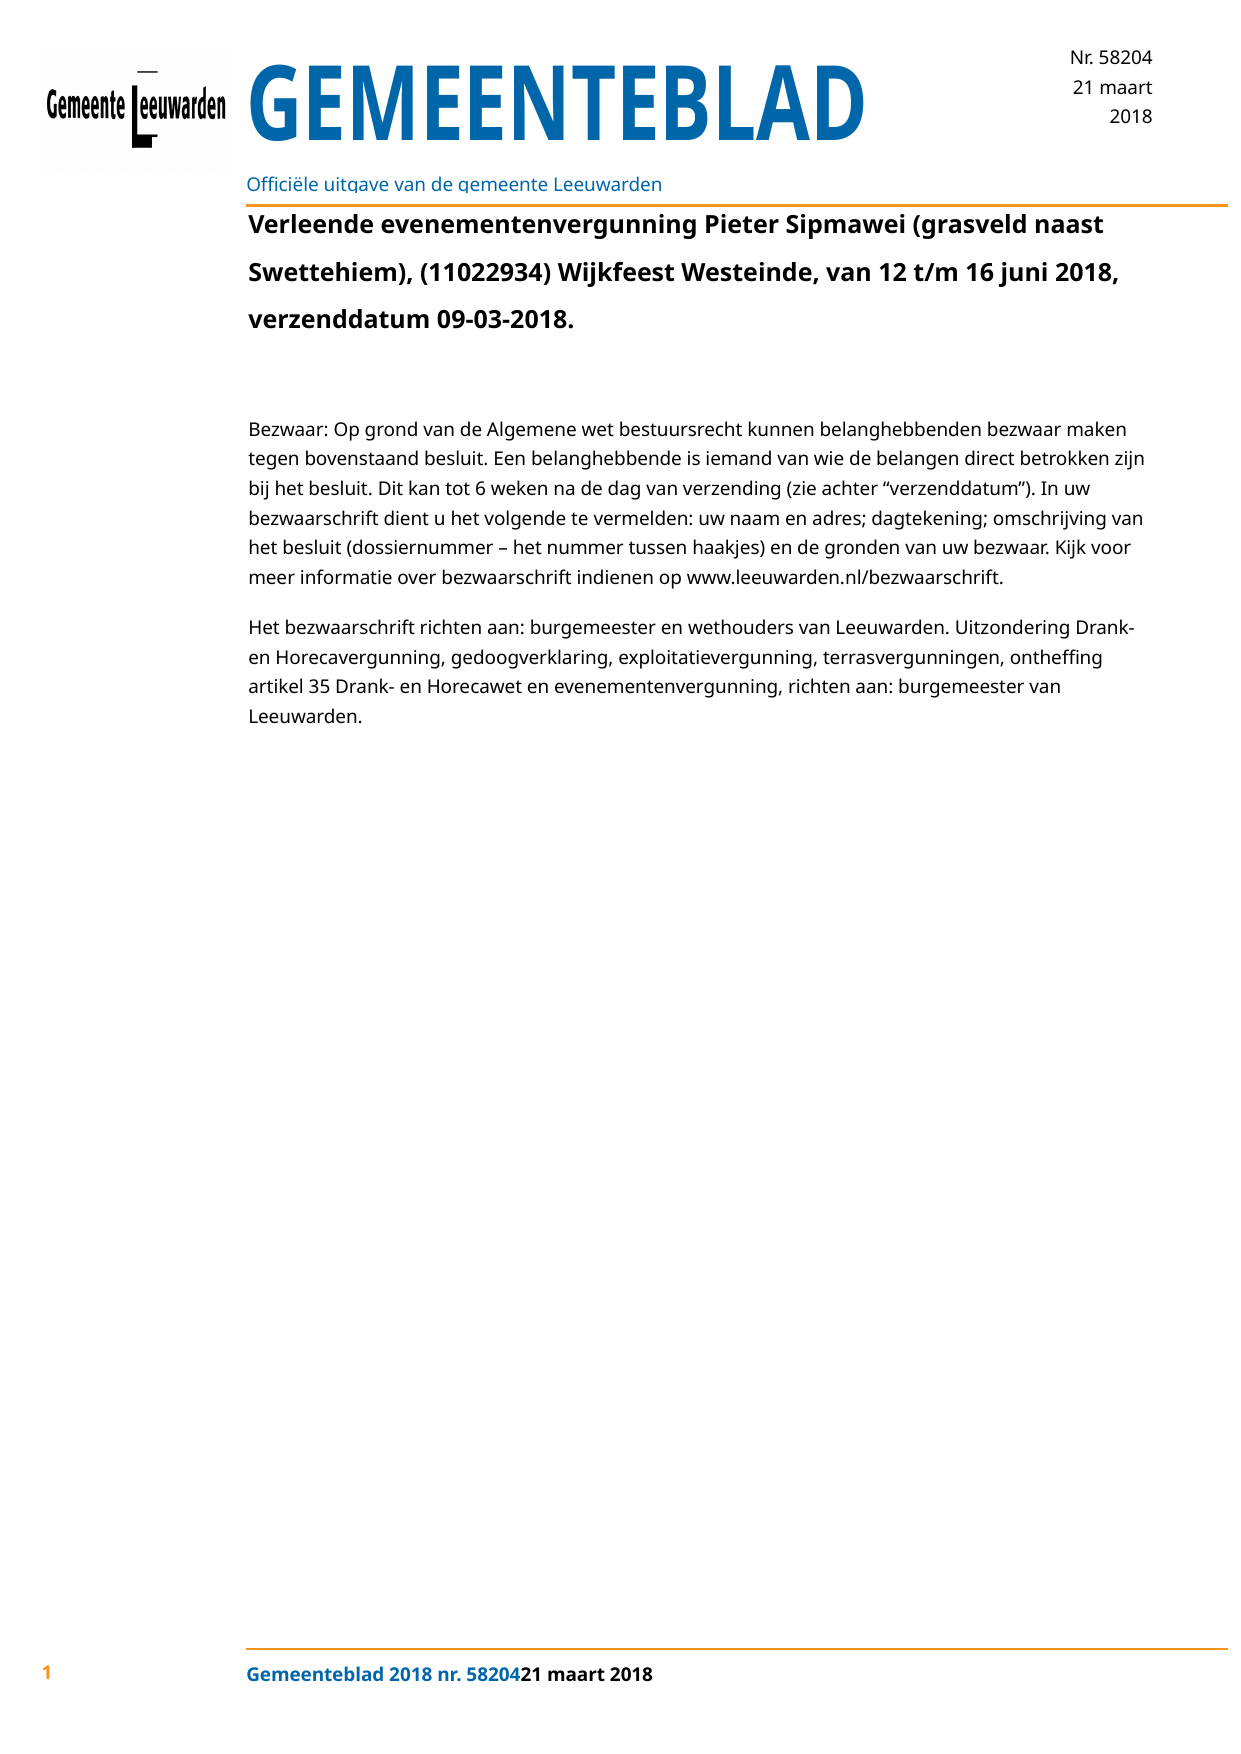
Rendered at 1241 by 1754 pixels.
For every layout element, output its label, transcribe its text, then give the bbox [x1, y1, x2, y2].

picture [41, 47, 231, 172]
text Het bezwaarschrift richten aan: burgemeester en wethouders van Leeuwarden. Uitzondering Drank- en Horecavergunning, gedoogverklaring, exploitatievergunning, terrasvergunningen, ontheffing artikel 35 Drank- en Horecawet en evenementenvergunning, richten aan: burgemeester van Leeuwarden. [248, 614, 1152, 729]
text Bezwaar: Op grond van de Algemene wet bestuursrecht kunnen belanghebbenden bezwaar maken tegen bovenstaand besluit. Een belanghebbende is iemand van wie de belangen direct betrokken zijn bij het besluit. Dit kan tot 6 weken na de dag van verzending (zie achter “verzenddatum”). In uw bezwaarschrift dient u het volgende te vermelden: uw naam en adres; dagtekening; omschrijving van het besluit (dossiernummer – het nummer tussen haakjes) en de gronden van uw bezwaar. Kijk voor meer informatie over bezwaarschrift indienen op www.leeuwarden.nl/bezwaarschrift. [248, 416, 1152, 589]
text Verleende evenementenvergunning Pieter Sipmawei (grasveld naast Swettehiem), (11022934) Wijkfeest Westeinde, van 12 t/m 16 juni 2018, verzenddatum 09-03-2018. [248, 207, 1152, 336]
